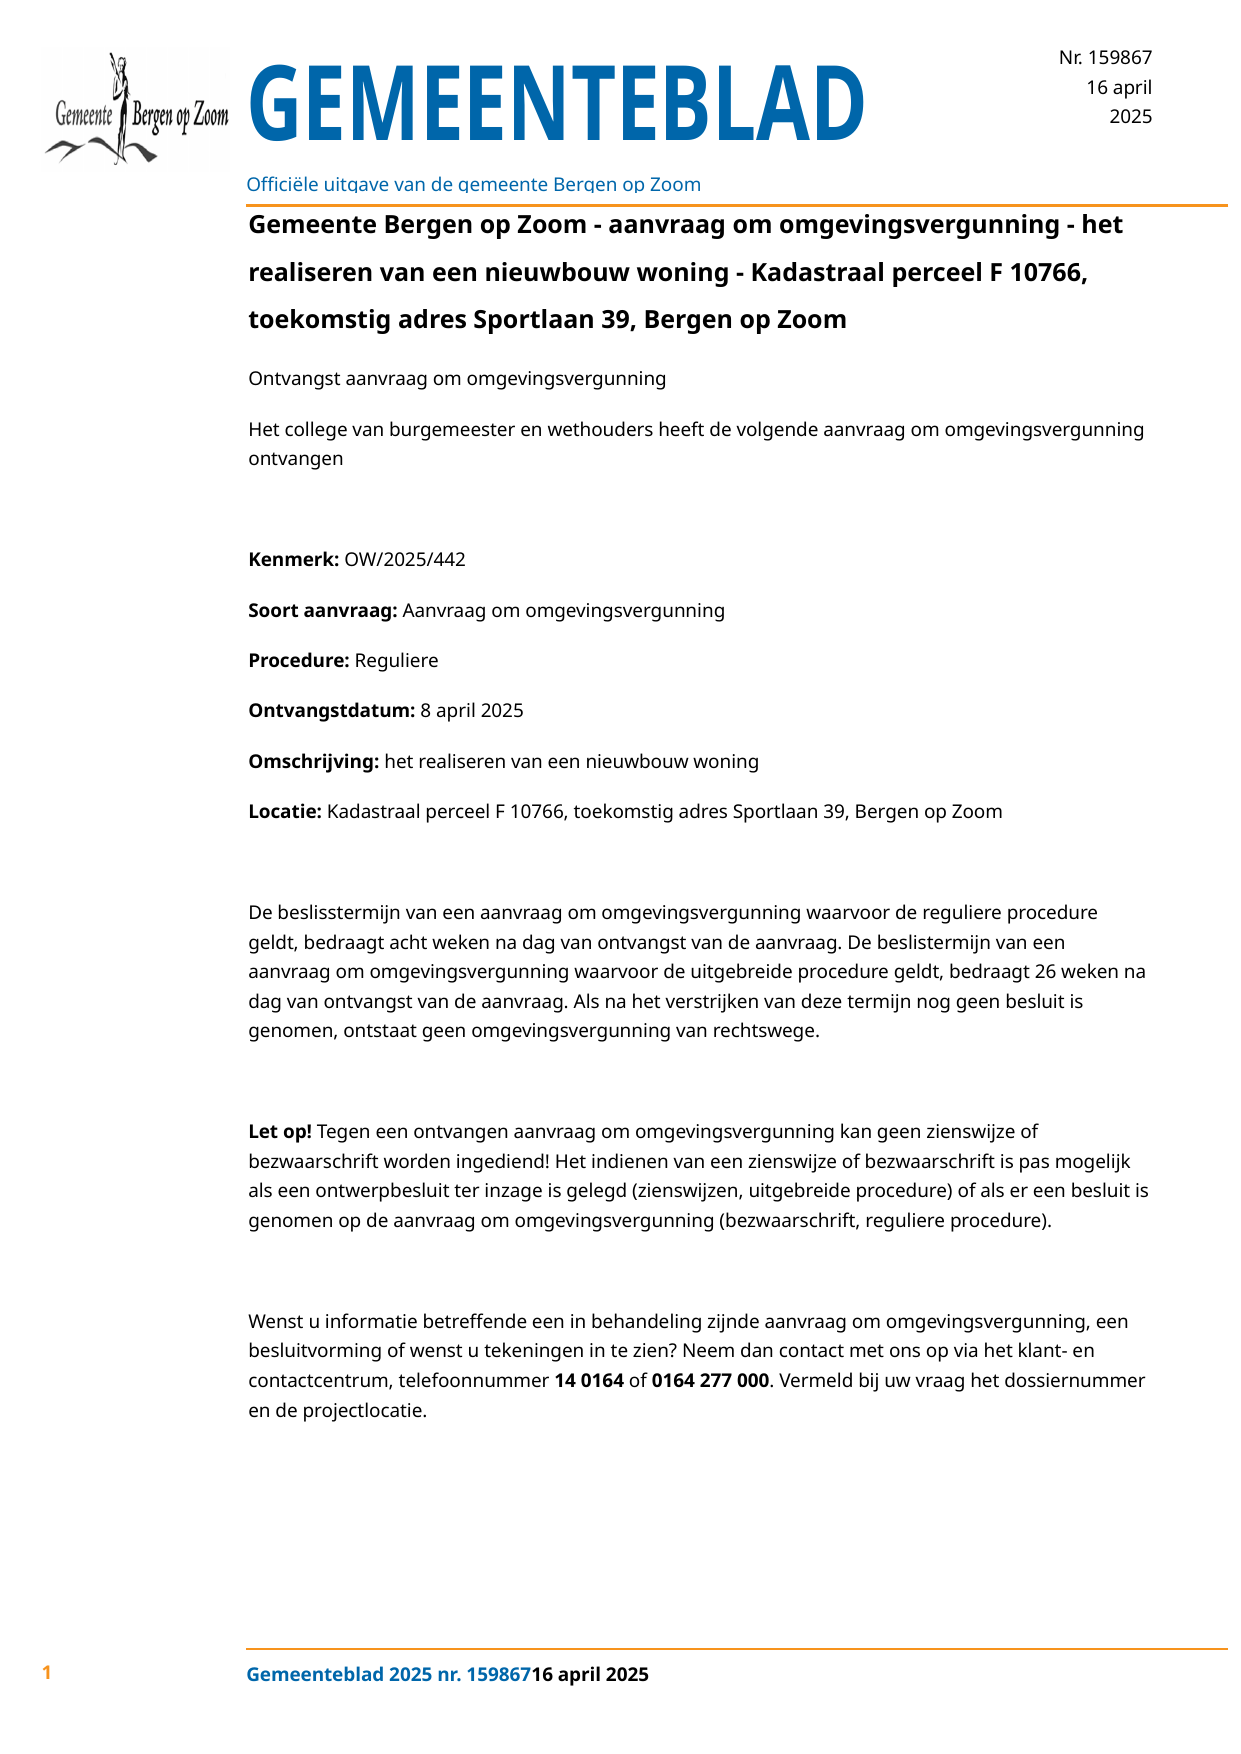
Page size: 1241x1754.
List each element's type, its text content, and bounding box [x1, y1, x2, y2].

text Omschrijving: het realiseren van een nieuwbouw woning [248, 748, 1152, 774]
text Locatie: Kadastraal perceel F 10766, toekomstig adres Sportlaan 39, Bergen op Zoom [248, 798, 1152, 824]
text Procedure: Reguliere [248, 647, 1152, 673]
text De beslisstermijn van een aanvraag om omgevingsvergunning waarvoor de reguliere procedure geldt, bedraagt acht weken na dag van ontvangst van de aanvraag. De beslistermijn van een aanvraag om omgevingsvergunning waarvoor de uitgebreide procedure geldt, bedraagt 26 weken na dag van ontvangst van de aanvraag. Als na het verstrijken van deze termijn nog geen besluit is genomen, ontstaat geen omgevingsvergunning van rechtswege. [248, 899, 1152, 1043]
text Soort aanvraag: Aanvraag om omgevingsvergunning [248, 597, 1152, 622]
picture [41, 47, 231, 172]
text Let op! Tegen een ontvangen aanvraag om omgevingsvergunning kan geen zienswijze of bezwaarschrift worden ingediend! Het indienen van een zienswijze of bezwaarschrift is pas mogelijk als een ontwerpbesluit ter inzage is gelegd (zienswijzen, uitgebreide procedure) of als er een besluit is genomen op de aanvraag om omgevingsvergunning (bezwaarschrift, reguliere procedure). [248, 1118, 1152, 1233]
text Het college van burgemeester en wethouders heeft de volgende aanvraag om omgevingsvergunning ontvangen [248, 416, 1152, 471]
text Gemeente Bergen op Zoom - aanvraag om omgevingsvergunning - het realiseren van een nieuwbouw woning - Kadastraal perceel F 10766, toekomstig adres Sportlaan 39, Bergen op Zoom [248, 207, 1152, 336]
text Kenmerk: OW/2025/442 [248, 546, 1152, 572]
text Wenst u informatie betreffende een in behandeling zijnde aanvraag om omgevingsvergunning, een besluitvorming of wenst u tekeningen in te zien? Neem dan contact met ons op via het klant- en contactcentrum, telefoonnummer 14 0164 of 0164 277 000. Vermeld bij uw vraag het dossiernummer en de projectlocatie. [248, 1308, 1152, 1422]
text Ontvangstdatum: 8 april 2025 [248, 698, 1152, 723]
text Ontvangst aanvraag om omgevingsvergunning [248, 366, 1152, 391]
